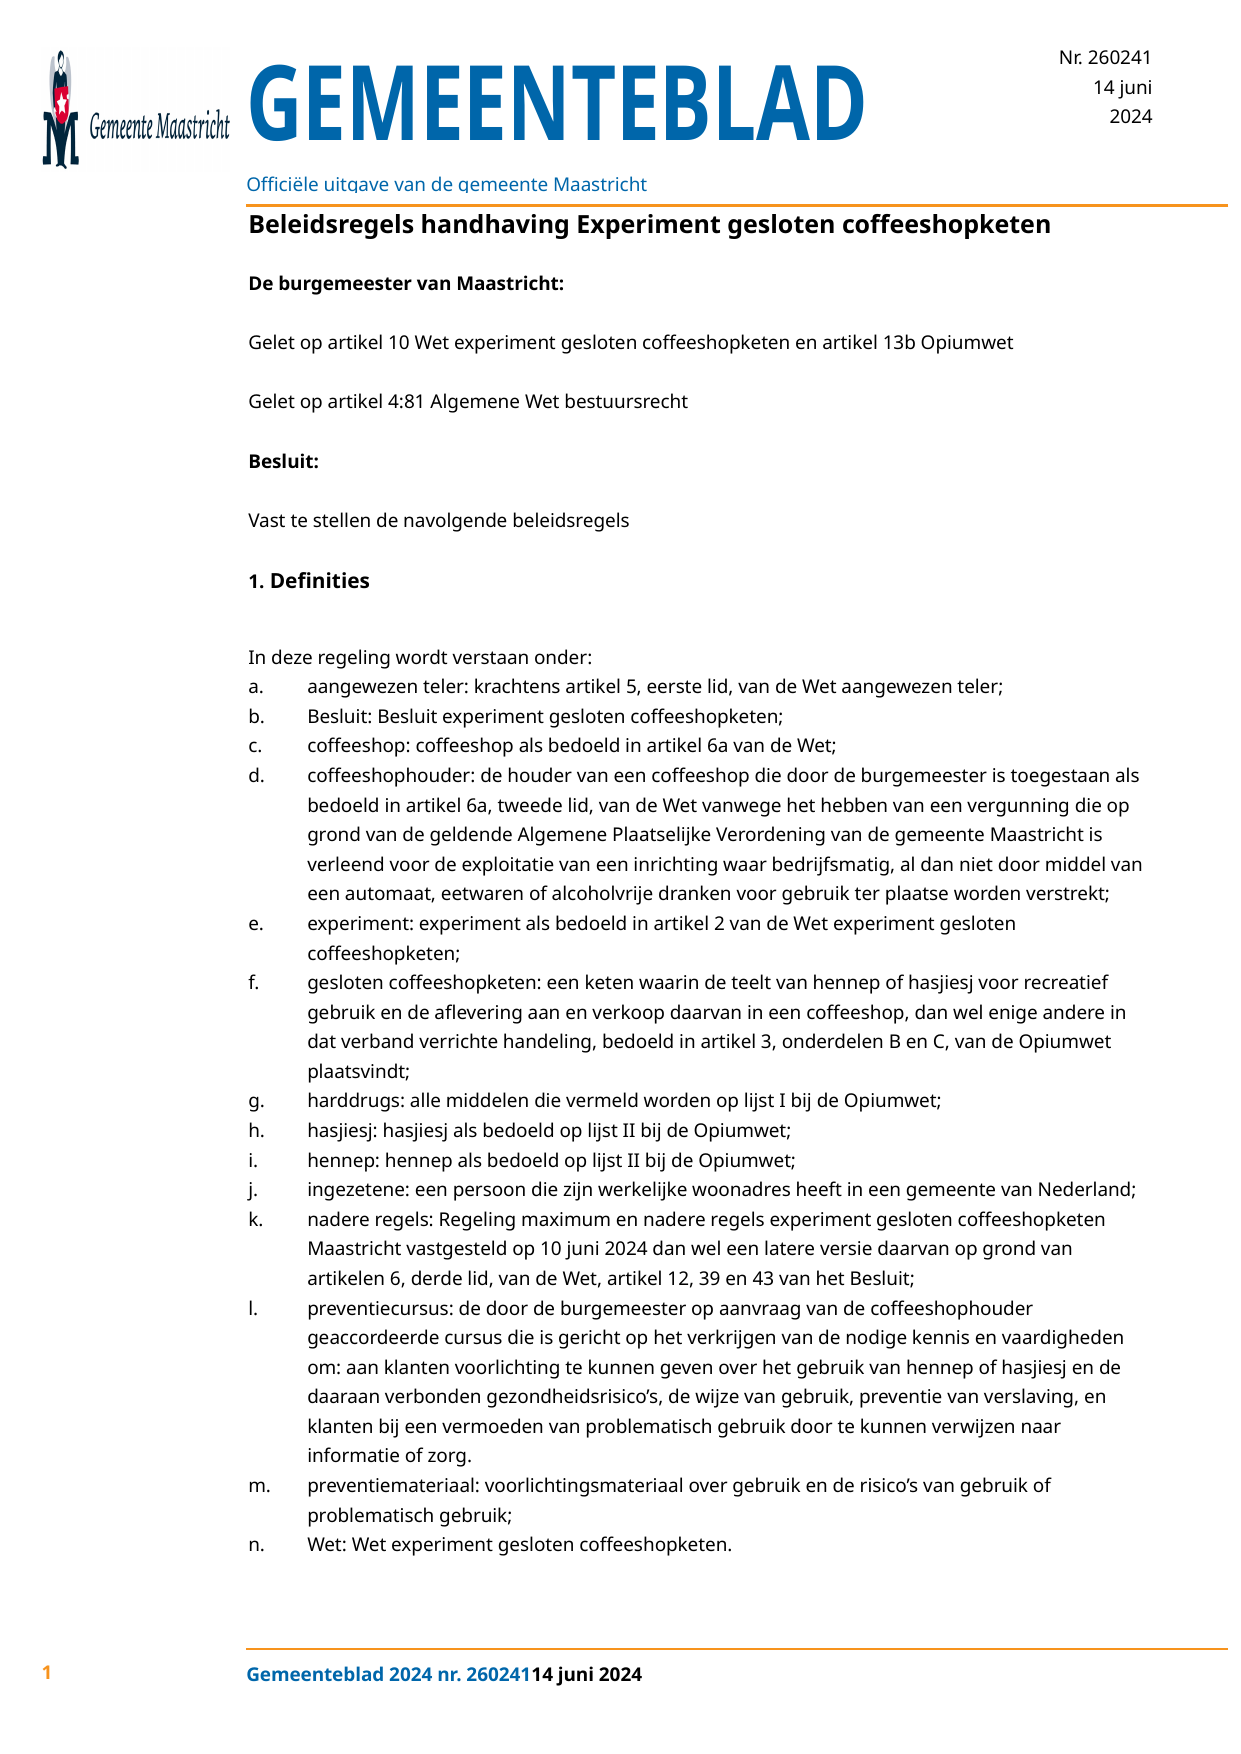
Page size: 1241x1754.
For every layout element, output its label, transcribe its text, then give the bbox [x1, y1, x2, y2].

list aangewezen teler: krachtens artikel 5, eerste lid, van de Wet aangewezen teler; [248, 673, 1152, 699]
text Gelet op artikel 4:81 Algemene Wet bestuursrecht [248, 389, 1152, 414]
text Gelet op artikel 10 Wet experiment gesloten coffeeshopketen en artikel 13b Opiumwet [248, 329, 1152, 355]
list coffeeshop: coffeeshop als bedoeld in artikel 6a van de Wet; [248, 733, 1152, 758]
list hennep: hennep als bedoeld op lijst II bij de Opiumwet; [248, 1147, 1152, 1172]
picture [41, 47, 231, 172]
list preventiemateriaal: voorlichtingsmateriaal over gebruik en de risico’s van gebruik of problematisch gebruik; [248, 1472, 1152, 1527]
list Besluit: Besluit experiment gesloten coffeeshopketen; [248, 703, 1152, 729]
list gesloten coffeeshopketen: een keten waarin de teelt van hennep of hasjiesj voor recreatief gebruik en de aflevering aan en verkoop daarvan in een coffeeshop, dan wel enige andere in dat verband verrichte handeling, bedoeld in artikel 3, onderdelen B en C, van de Opiumwet plaatsvindt; [248, 969, 1152, 1084]
text Vast te stellen de navolgende beleidsregels [248, 507, 1152, 533]
list nadere regels: Regeling maximum en nadere regels experiment gesloten coffeeshopketen Maastricht vastgesteld op 10 juni 2024 dan wel een latere versie daarvan op grond van artikelen 6, derde lid, van de Wet, artikel 12, 39 en 43 van het Besluit; [248, 1206, 1152, 1291]
list preventiecursus: de door de burgemeester op aanvraag van de coffeeshophouder geaccordeerde cursus die is gericht op het verkrijgen van de nodige kennis en vaardigheden om: aan klanten voorlichting te kunnen geven over het gebruik van hennep of hasjiesj en de daaraan verbonden gezondheidsrisico’s, de wijze van gebruik, preventie van verslaving, en klanten bij een vermoeden van problematisch gebruik door te kunnen verwijzen naar informatie of zorg. [248, 1295, 1152, 1468]
list harddrugs: alle middelen die vermeld worden op lijst I bij de Opiumwet; [248, 1088, 1152, 1113]
text Beleidsregels handhaving Experiment gesloten coffeeshopketen [248, 207, 1152, 241]
list coffeeshophouder: de houder van een coffeeshop die door de burgemeester is toegestaan als bedoeld in artikel 6a, tweede lid, van de Wet vanwege het hebben van een vergunning die op grond van de geldende Algemene Plaatselijke Verordening van de gemeente Maastricht is verleend voor de exploitatie van een inrichting waar bedrijfsmatig, al dan niet door middel van een automaat, eetwaren of alcoholvrije dranken voor gebruik ter plaatse worden verstrekt; [248, 762, 1152, 906]
list hasjiesj: hasjiesj als bedoeld op lijst II bij de Opiumwet; [248, 1117, 1152, 1143]
text In deze regeling wordt verstaan onder: [248, 644, 1152, 669]
list experiment: experiment als bedoeld in artikel 2 van de Wet experiment gesloten coffeeshopketen; [248, 910, 1152, 965]
list ingezetene: een persoon die zijn werkelijke woonadres heeft in een gemeente van Nederland; [248, 1176, 1152, 1202]
text De burgemeester van Maastricht: [248, 270, 1152, 296]
list Wet: Wet experiment gesloten coffeeshopketen. [248, 1531, 1152, 1557]
text 1. Definities [248, 566, 1152, 594]
text Besluit: [248, 448, 1152, 473]
